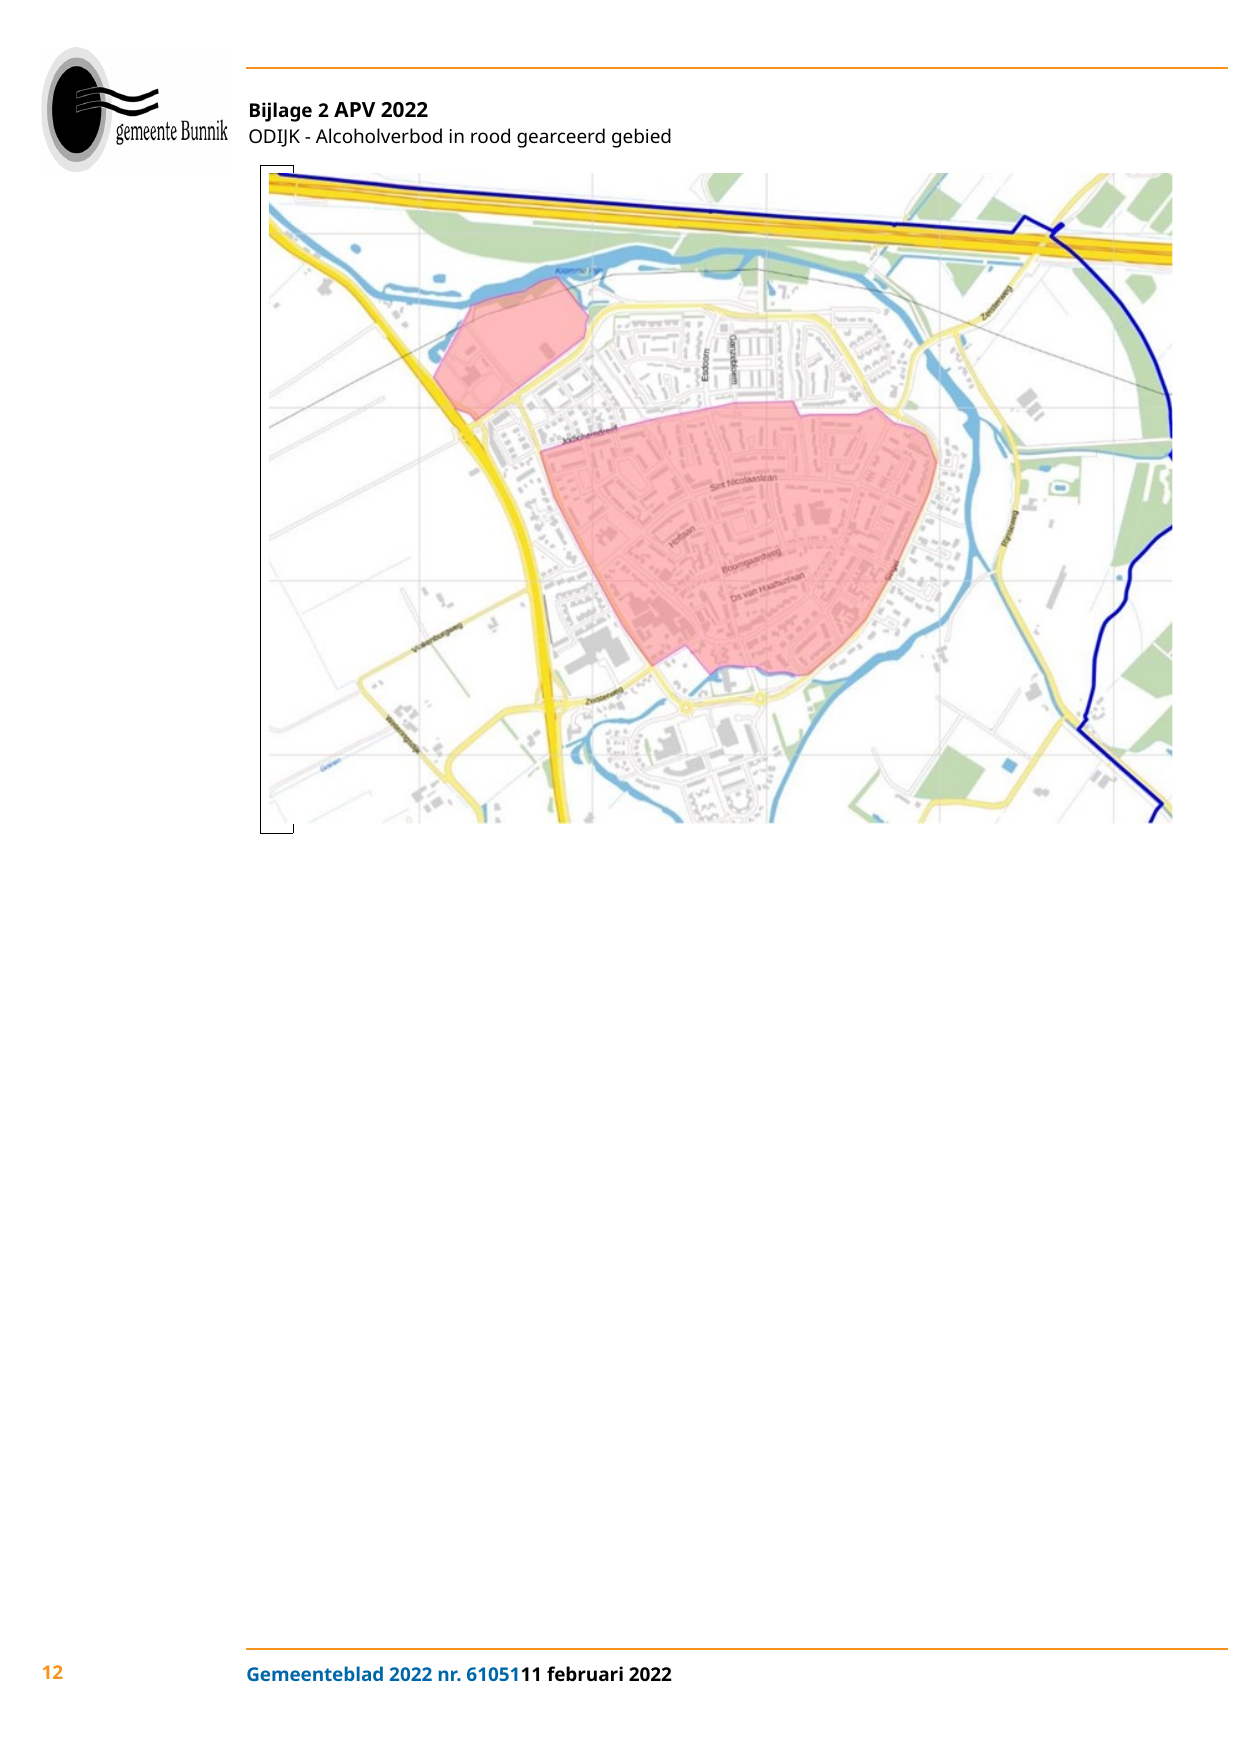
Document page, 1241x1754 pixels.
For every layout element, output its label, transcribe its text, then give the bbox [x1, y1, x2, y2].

picture [268, 173, 1173, 824]
text ODIJK - Alcoholverbod in rood gearceerd gebied [248, 123, 1152, 149]
picture [41, 47, 231, 172]
text Bijlage 2 APV 2022 [248, 95, 1152, 123]
